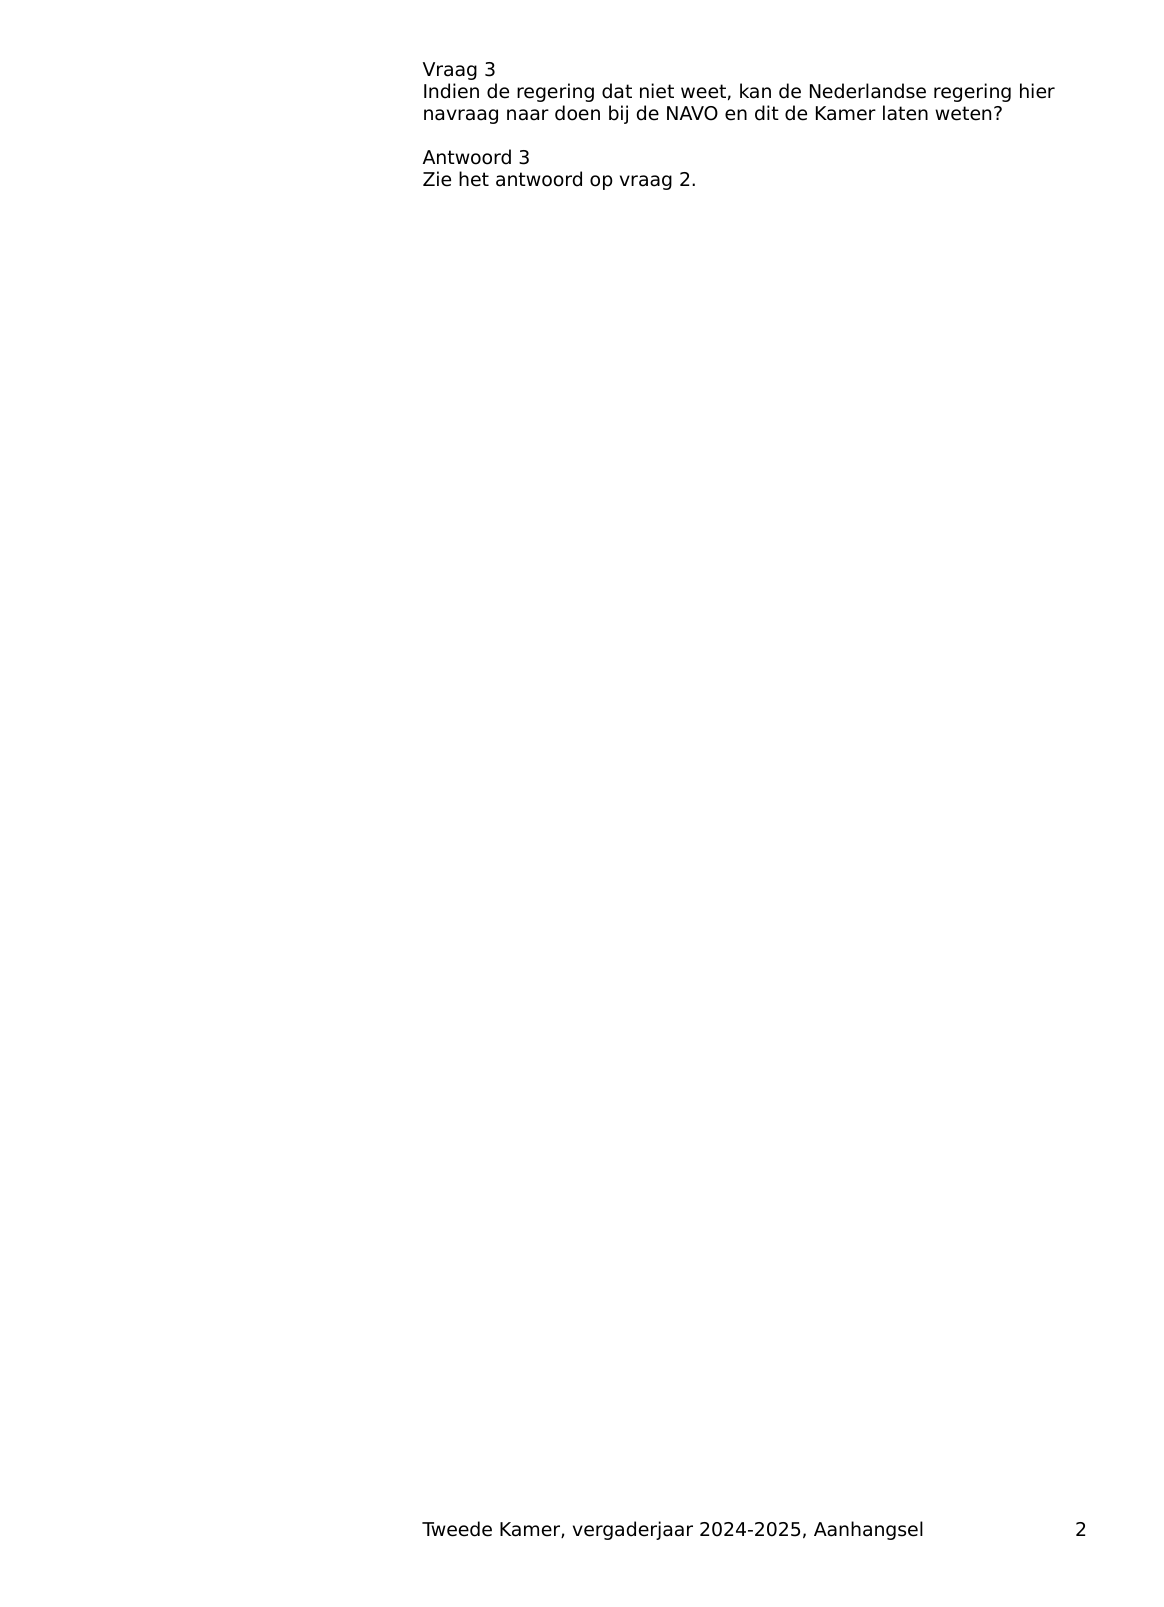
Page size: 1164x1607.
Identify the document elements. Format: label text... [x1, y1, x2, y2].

text Zie het antwoord op vraag 2. [422, 169, 1087, 191]
text Indien de regering dat niet weet, kan de Nederlandse regering hier navraag naar doen bij de NAVO en dit de Kamer laten weten? [422, 81, 1087, 125]
text Vraag 3 [422, 59, 1087, 81]
text Antwoord 3 [422, 147, 1087, 169]
